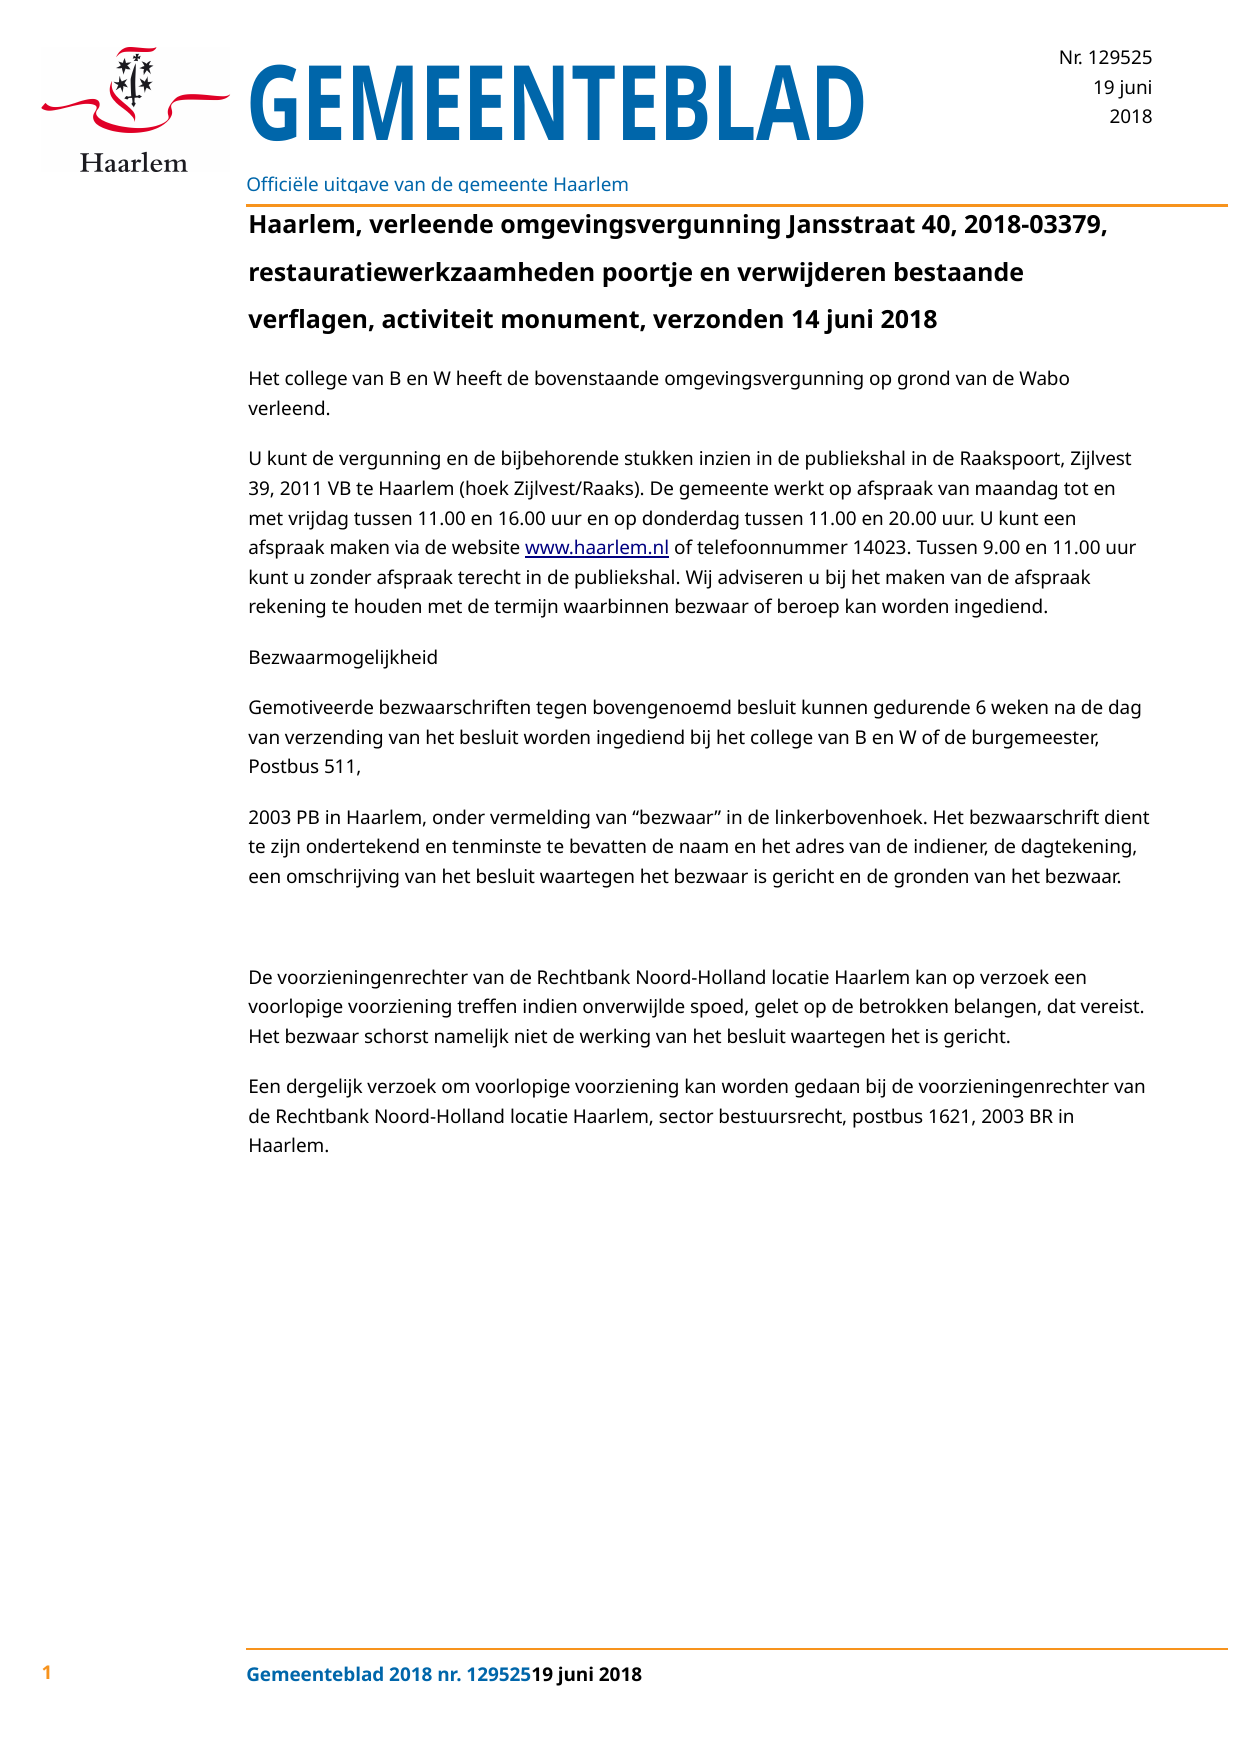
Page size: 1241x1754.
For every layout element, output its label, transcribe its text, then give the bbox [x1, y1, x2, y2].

text Bezwaarmogelijkheid [248, 644, 1152, 669]
text Een dergelijk verzoek om voorlopige voorziening kan worden gedaan bij de voorzieningenrechter van de Rechtbank Noord-Holland locatie Haarlem, sector bestuursrecht, postbus 1621, 2003 BR in Haarlem. [248, 1073, 1152, 1158]
text Gemotiveerde bezwaarschriften tegen bovengenoemd besluit kunnen gedurende 6 weken na de dag van verzending van het besluit worden ingediend bij het college van B en W of de burgemeester, Postbus 511, [248, 694, 1152, 779]
text Het college van B en W heeft de bovenstaande omgevingsvergunning op grond van de Wabo verleend. [248, 366, 1152, 421]
text Haarlem, verleende omgevingsvergunning Jansstraat 40, 2018-03379, restauratiewerkzaamheden poortje en verwijderen bestaande verflagen, activiteit monument, verzonden 14 juni 2018 [248, 207, 1152, 336]
picture [41, 47, 231, 172]
text U kunt de vergunning en de bijbehorende stukken inzien in de publiekshal in de Raakspoort, Zijlvest 39, 2011 VB te Haarlem (hoek Zijlvest/Raaks). De gemeente werkt op afspraak van maandag tot en met vrijdag tussen 11.00 en 16.00 uur en op donderdag tussen 11.00 en 20.00 uur. U kunt een afspraak maken via de website www.haarlem.nl of telefoonnummer 14023. Tussen 9.00 en 11.00 uur kunt u zonder afspraak terecht in de publiekshal. Wij adviseren u bij het maken van de afspraak rekening te houden met de termijn waarbinnen bezwaar of beroep kan worden ingediend. [248, 446, 1152, 619]
text 2003 PB in Haarlem, onder vermelding van “bezwaar” in de linkerbovenhoek. Het bezwaarschrift dient te zijn ondertekend en tenminste te bevatten de naam en het adres van de indiener, de dagtekening, een omschrijving van het besluit waartegen het bezwaar is gericht en de gronden van het bezwaar. [248, 804, 1152, 889]
text De voorzieningenrechter van de Rechtbank Noord-Holland locatie Haarlem kan op verzoek een voorlopige voorziening treffen indien onverwijlde spoed, gelet op de betrokken belangen, dat vereist. Het bezwaar schorst namelijk niet de werking van het besluit waartegen het is gericht. [248, 964, 1152, 1049]
